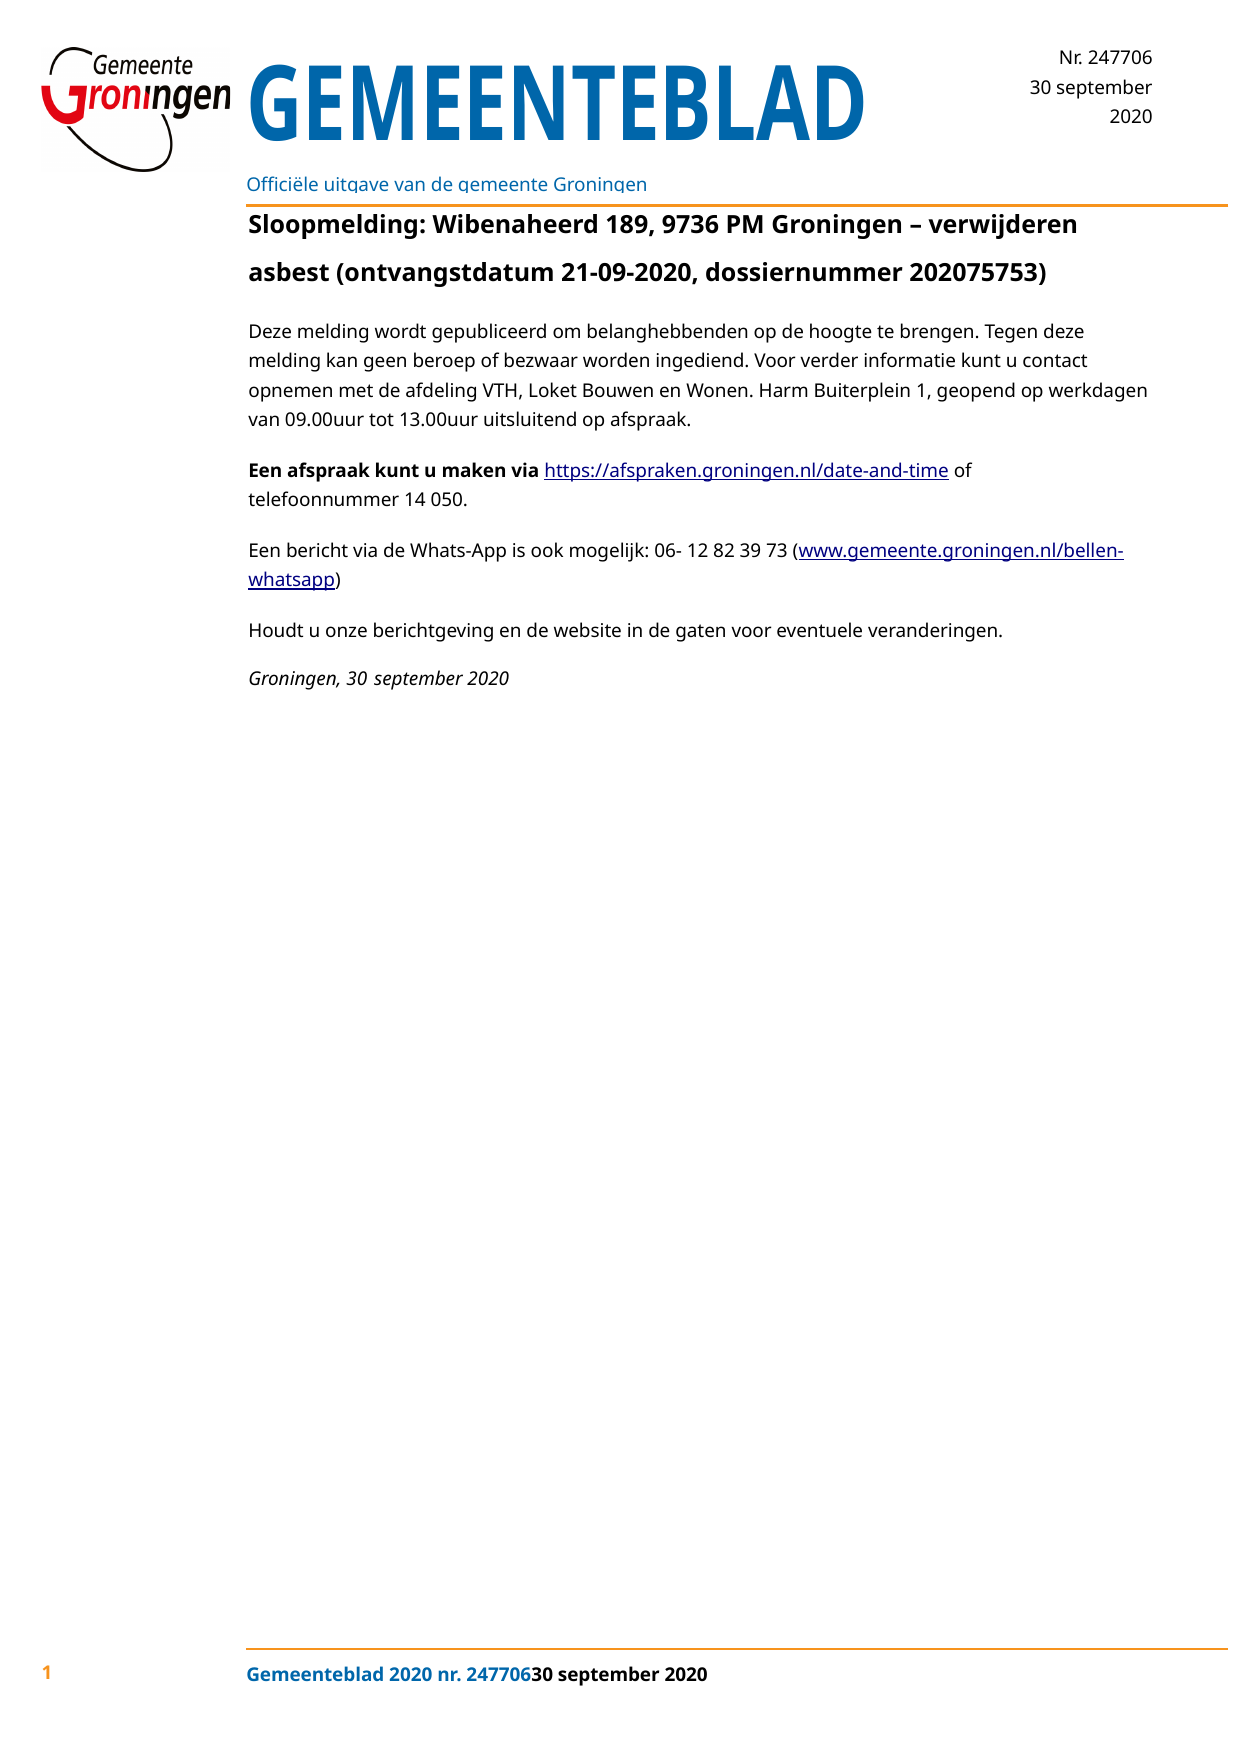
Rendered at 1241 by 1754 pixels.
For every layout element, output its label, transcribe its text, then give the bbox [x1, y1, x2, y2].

text Houdt u onze berichtgeving en de website in de gaten voor eventuele veranderingen. [248, 617, 1152, 643]
text Sloopmelding: Wibenaheerd 189, 9736 PM Groningen – verwijderen asbest (ontvangstdatum 21-09-2020, dossiernummer 202075753) [248, 207, 1152, 288]
text Deze melding wordt gepubliceerd om belanghebbenden op de hoogte te brengen. Tegen deze melding kan geen beroep of bezwaar worden ingediend. Voor verder informatie kunt u contact opnemen met de afdeling VTH, Loket Bouwen en Wonen. Harm Buiterplein 1, geopend op werkdagen van 09.00uur tot 13.00uur uitsluitend op afspraak. [248, 318, 1152, 432]
text Een bericht via de Whats-App is ook mogelijk: 06- 12 82 39 73 (www.gemeente.groningen.nl/bellen-whatsapp) [248, 537, 1152, 592]
text Groningen, 30 september 2020 [248, 665, 1152, 691]
text Een afspraak kunt u maken via https://afspraken.groningen.nl/date-and-time of telefoonnummer 14 050. [248, 457, 1152, 512]
picture [41, 47, 231, 172]
